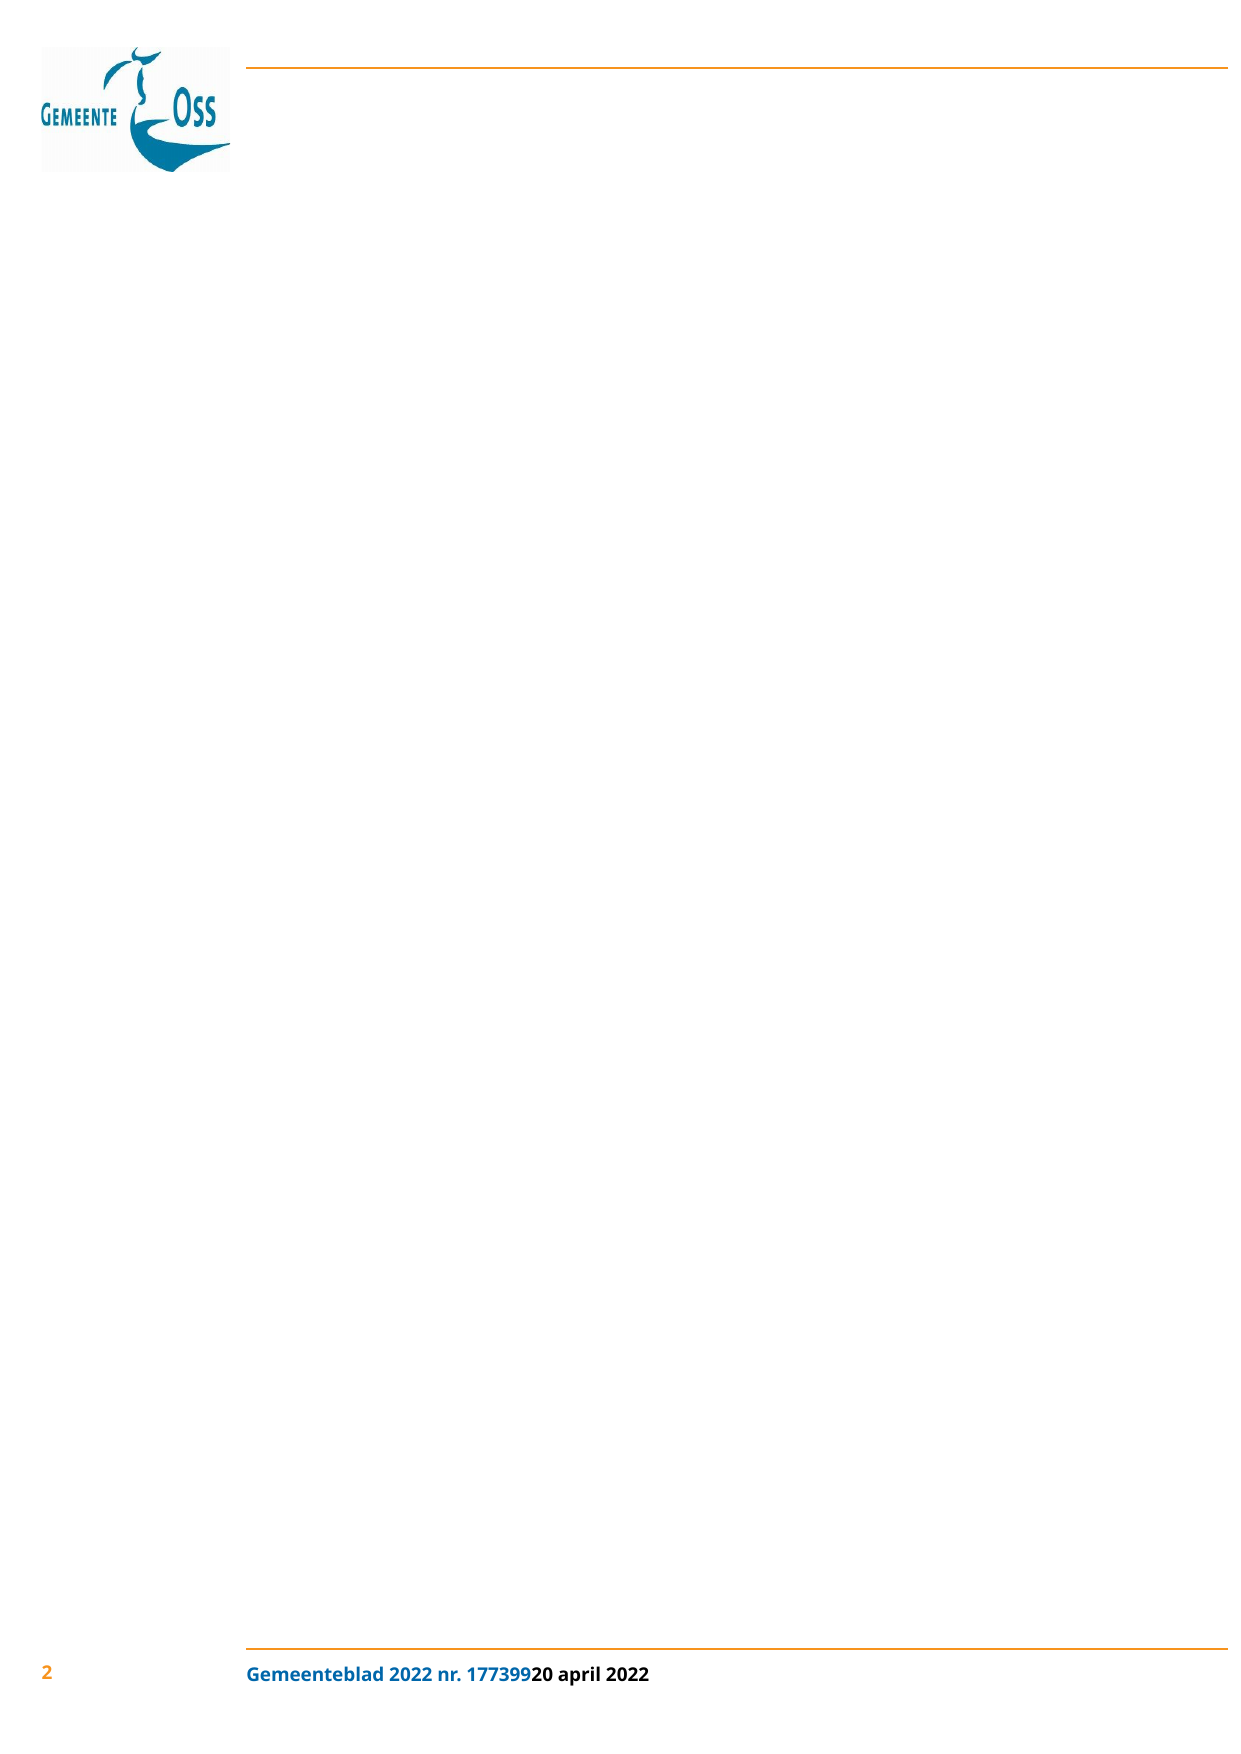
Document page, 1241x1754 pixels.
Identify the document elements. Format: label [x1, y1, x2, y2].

picture [41, 47, 231, 172]
